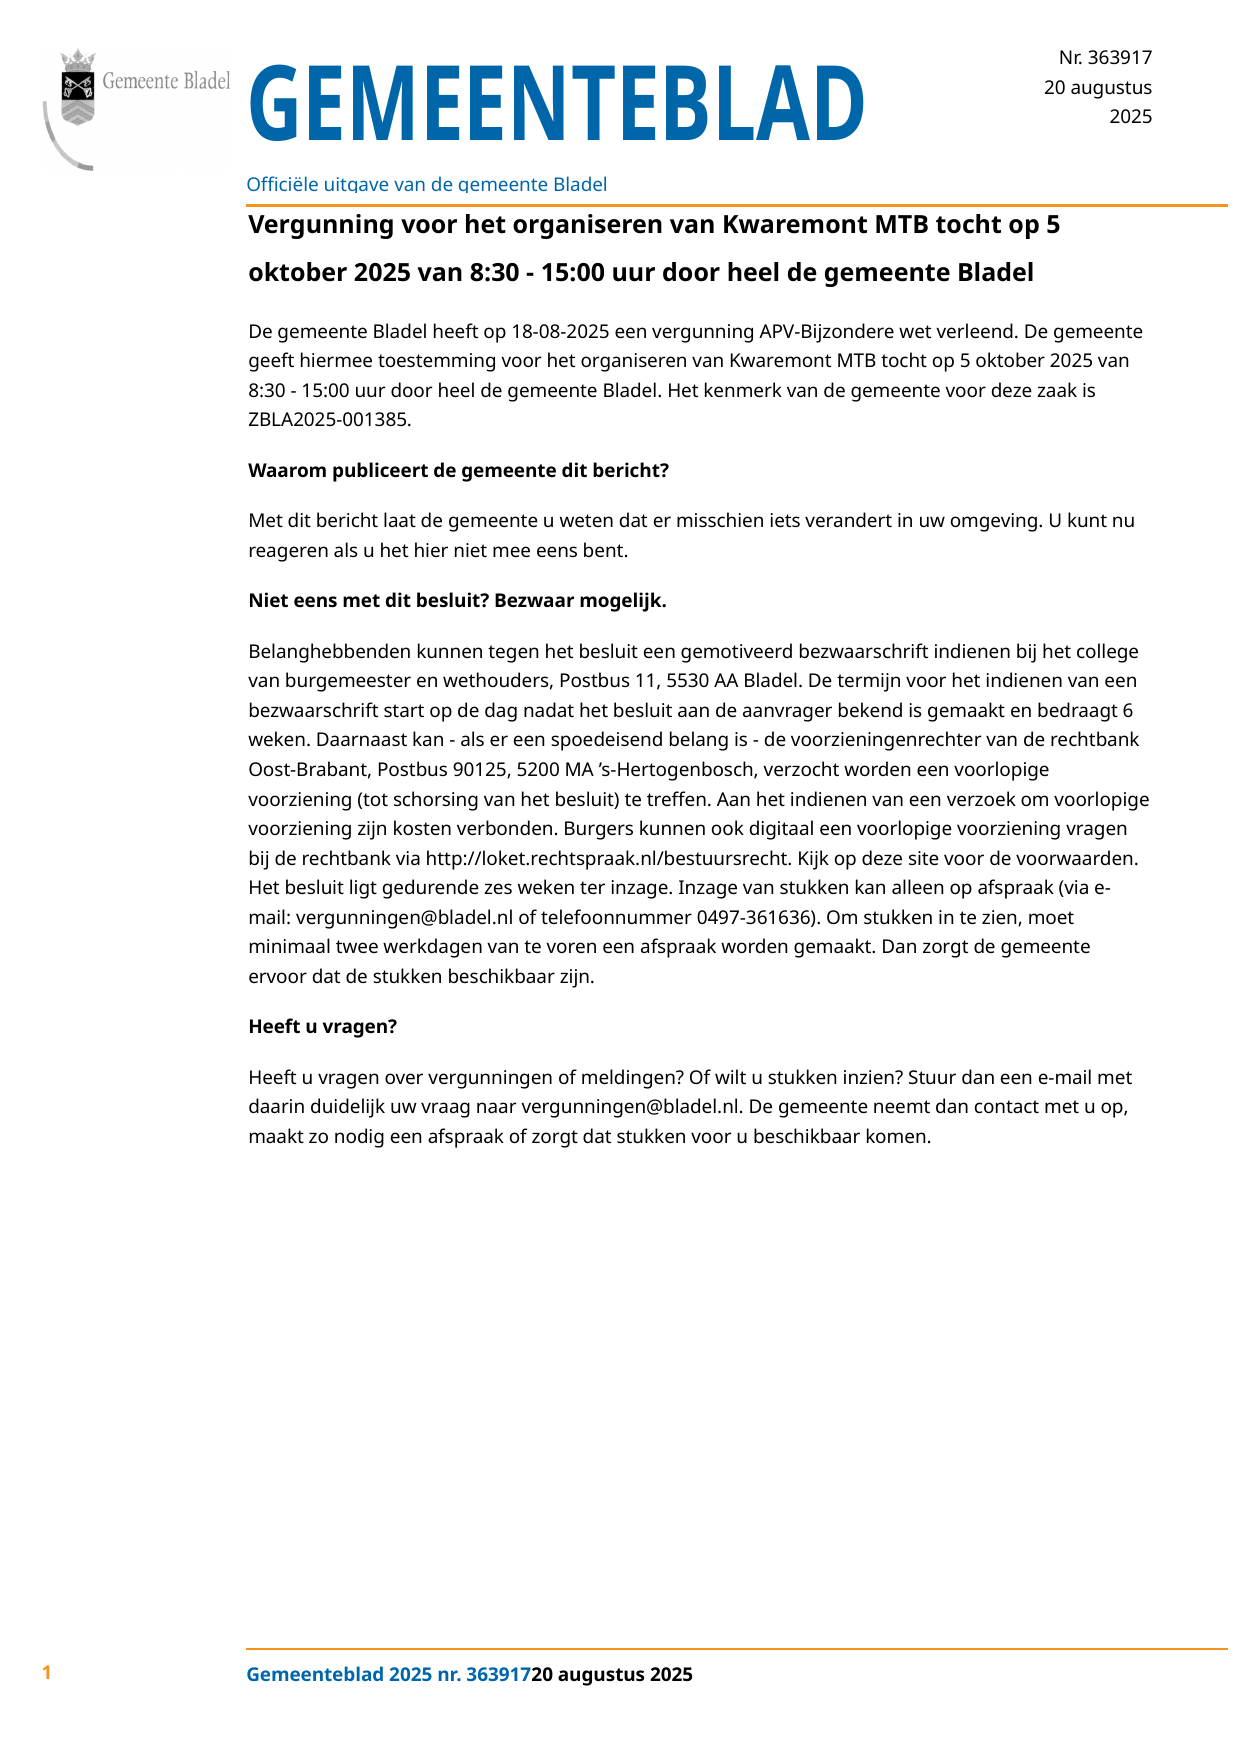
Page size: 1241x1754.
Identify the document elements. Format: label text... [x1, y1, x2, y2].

text Met dit bericht laat de gemeente u weten dat er misschien iets verandert in uw omgeving. U kunt nu reageren als u het hier niet mee eens bent. [248, 507, 1152, 563]
text Vergunning voor het organiseren van Kwaremont MTB tocht op 5 oktober 2025 van 8:30 - 15:00 uur door heel de gemeente Bladel [248, 207, 1152, 288]
picture [41, 47, 231, 172]
text Belanghebbenden kunnen tegen het besluit een gemotiveerd bezwaarschrift indienen bij het college van burgemeester en wethouders, Postbus 11, 5530 AA Bladel. De termijn voor het indienen van een bezwaarschrift start op de dag nadat het besluit aan de aanvrager bekend is gemaakt en bedraagt 6 weken. Daarnaast kan - als er een spoedeisend belang is - de voorzieningenrechter van de rechtbank Oost-Brabant, Postbus 90125, 5200 MA ’s-Hertogenbosch, verzocht worden een voorlopige voorziening (tot schorsing van het besluit) te treffen. Aan het indienen van een verzoek om voorlopige voorziening zijn kosten verbonden. Burgers kunnen ook digitaal een voorlopige voorziening vragen bij de rechtbank via http://loket.rechtspraak.nl/bestuursrecht. Kijk op deze site voor de voorwaarden. Het besluit ligt gedurende zes weken ter inzage. Inzage van stukken kan alleen op afspraak (via e-mail: vergunningen@bladel.nl of telefoonnummer 0497-361636). Om stukken in te zien, moet minimaal twee werkdagen van te voren een afspraak worden gemaakt. Dan zorgt de gemeente ervoor dat de stukken beschikbaar zijn. [248, 638, 1152, 989]
text Heeft u vragen? [248, 1014, 1152, 1039]
text Niet eens met dit besluit? Bezwaar mogelijk. [248, 587, 1152, 613]
text De gemeente Bladel heeft op 18-08-2025 een vergunning APV-Bijzondere wet verleend. De gemeente geeft hiermee toestemming voor het organiseren van Kwaremont MTB tocht op 5 oktober 2025 van 8:30 - 15:00 uur door heel de gemeente Bladel. Het kenmerk van de gemeente voor deze zaak is ZBLA2025-001385. [248, 318, 1152, 432]
text Waarom publiceert de gemeente dit bericht? [248, 457, 1152, 483]
text Heeft u vragen over vergunningen of meldingen? Of wilt u stukken inzien? Stuur dan een e-mail met daarin duidelijk uw vraag naar vergunningen@bladel.nl. De gemeente neemt dan contact met u op, maakt zo nodig een afspraak of zorgt dat stukken voor u beschikbaar komen. [248, 1064, 1152, 1149]
